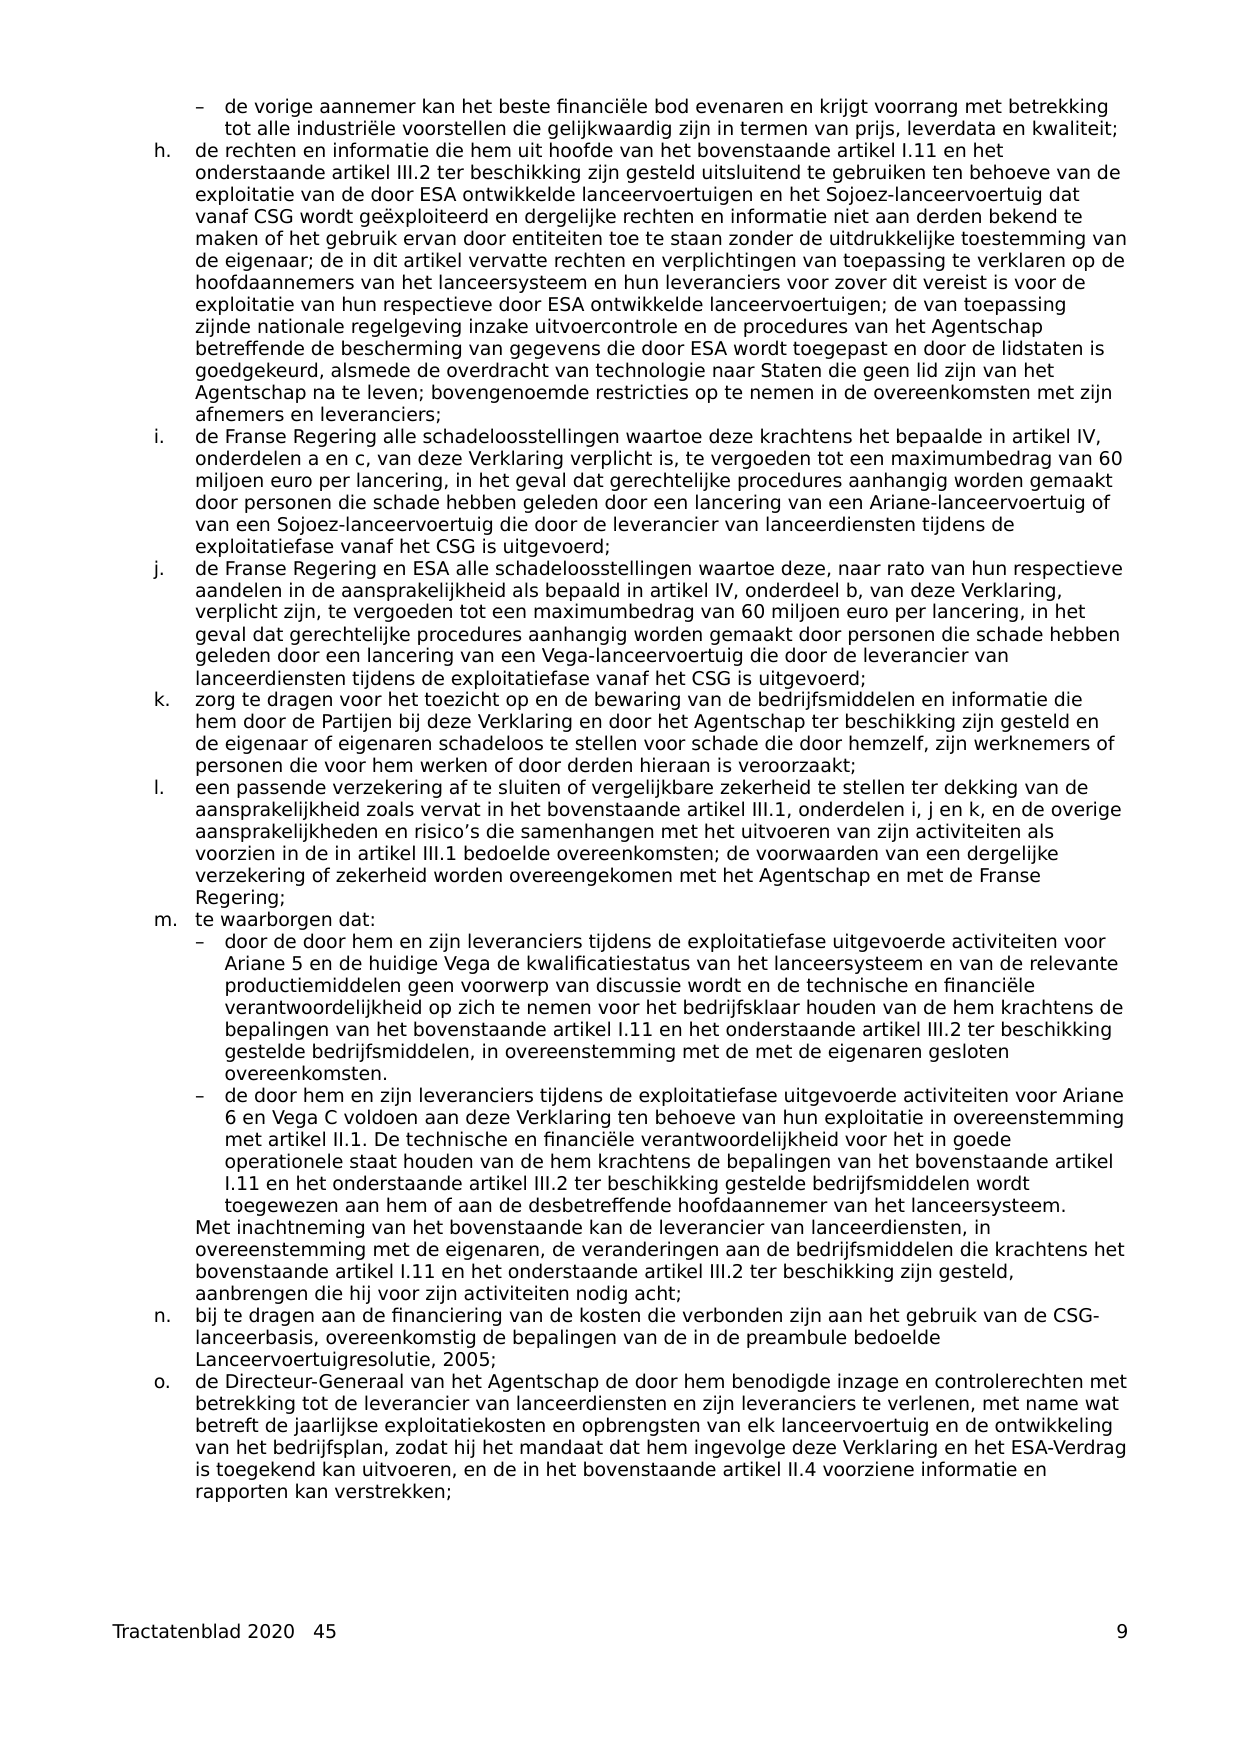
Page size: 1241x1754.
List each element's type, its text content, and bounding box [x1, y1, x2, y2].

text – de vorige aannemer kan het beste financiële bod evenaren en krijgt voorrang met betrekking tot alle industriële voorstellen die gelijkwaardig zijn in termen van prijs, leverdata en kwaliteit; [195, 96, 1128, 140]
text – door de door hem en zijn leveranciers tijdens de exploitatiefase uitgevoerde activiteiten voor Ariane 5 en de huidige Vega de kwalificatiestatus van het lanceersysteem en van de relevante productiemiddelen geen voorwerp van discussie wordt en de technische en financiële verantwoordelijkheid op zich te nemen voor het bedrijfsklaar houden van de hem krachtens de bepalingen van het bovenstaande artikel I.11 en het onderstaande artikel III.2 ter beschikking gestelde bedrijfsmiddelen, in overeenstemming met de met de eigenaren gesloten overeenkomsten. [195, 931, 1128, 1085]
text Met inachtneming van het bovenstaande kan de leverancier van lanceerdiensten, in overeenstemming met de eigenaren, de veranderingen aan de bedrijfsmiddelen die krachtens het bovenstaande artikel I.11 en het onderstaande artikel III.2 ter beschikking zijn gesteld, aanbrengen die hij voor zijn activiteiten nodig acht; [195, 1217, 1128, 1305]
text n. bij te dragen aan de financiering van de kosten die verbonden zijn aan het gebruik van de CSG-lanceerbasis, overeenkomstig de bepalingen van de in de preambule bedoelde Lanceervoertuigresolutie, 2005; [153, 1305, 1128, 1371]
text – de door hem en zijn leveranciers tijdens de exploitatiefase uitgevoerde activiteiten voor Ariane 6 en Vega C voldoen aan deze Verklaring ten behoeve van hun exploitatie in overeenstemming met artikel II.1. De technische en financiële verantwoordelijkheid voor het in goede operationele staat houden van de hem krachtens de bepalingen van het bovenstaande artikel I.11 en het onderstaande artikel III.2 ter beschikking gestelde bedrijfsmiddelen wordt toegewezen aan hem of aan de desbetreffende hoofdaannemer van het lanceersysteem. [195, 1085, 1128, 1217]
text h. de rechten en informatie die hem uit hoofde van het bovenstaande artikel I.11 en het onderstaande artikel III.2 ter beschikking zijn gesteld uitsluitend te gebruiken ten behoeve van de exploitatie van de door ESA ontwikkelde lanceervoertuigen en het Sojoez-lanceervoertuig dat vanaf CSG wordt geëxploiteerd en dergelijke rechten en informatie niet aan derden bekend te maken of het gebruik ervan door entiteiten toe te staan zonder de uitdrukkelijke toestemming van de eigenaar; de in dit artikel vervatte rechten en verplichtingen van toepassing te verklaren op de hoofdaannemers van het lanceersysteem en hun leveranciers voor zover dit vereist is voor de exploitatie van hun respectieve door ESA ontwikkelde lanceervoertuigen; de van toepassing zijnde nationale regelgeving inzake uitvoercontrole en de procedures van het Agentschap betreffende de bescherming van gegevens die door ESA wordt toegepast en door de lidstaten is goedgekeurd, alsmede de overdracht van technologie naar Staten die geen lid zijn van het Agentschap na te leven; bovengenoemde restricties op te nemen in de overeenkomsten met zijn afnemers en leveranciers; [153, 140, 1128, 426]
text j. de Franse Regering en ESA alle schadeloosstellingen waartoe deze, naar rato van hun respectieve aandelen in de aansprakelijkheid als bepaald in artikel IV, onderdeel b, van deze Verklaring, verplicht zijn, te vergoeden tot een maximumbedrag van 60 miljoen euro per lancering, in het geval dat gerechtelijke procedures aanhangig worden gemaakt door personen die schade hebben geleden door een lancering van een Vega-lanceervoertuig die door de leverancier van lanceerdiensten tijdens de exploitatiefase vanaf het CSG is uitgevoerd; [153, 557, 1128, 689]
text m. te waarborgen dat: [153, 909, 1128, 931]
text l. een passende verzekering af te sluiten of vergelijkbare zekerheid te stellen ter dekking van de aansprakelijkheid zoals vervat in het bovenstaande artikel III.1, onderdelen i, j en k, en de overige aansprakelijkheden en risico’s die samenhangen met het uitvoeren van zijn activiteiten als voorzien in de in artikel III.1 bedoelde overeenkomsten; de voorwaarden van een dergelijke verzekering of zekerheid worden overeengekomen met het Agentschap en met de Franse Regering; [153, 777, 1128, 909]
text i. de Franse Regering alle schadeloosstellingen waartoe deze krachtens het bepaalde in artikel IV, onderdelen a en c, van deze Verklaring verplicht is, te vergoeden tot een maximumbedrag van 60 miljoen euro per lancering, in het geval dat gerechtelijke procedures aanhangig worden gemaakt door personen die schade hebben geleden door een lancering van een Ariane-lanceervoertuig of van een Sojoez-lanceervoertuig die door de leverancier van lanceerdiensten tijdens de exploitatiefase vanaf het CSG is uitgevoerd; [153, 426, 1128, 557]
text k. zorg te dragen voor het toezicht op en de bewaring van de bedrijfsmiddelen en informatie die hem door de Partijen bij deze Verklaring en door het Agentschap ter beschikking zijn gesteld en de eigenaar of eigenaren schadeloos te stellen voor schade die door hemzelf, zijn werknemers of personen die voor hem werken of door derden hieraan is veroorzaakt; [153, 689, 1128, 777]
text o. de Directeur-Generaal van het Agentschap de door hem benodigde inzage en controlerechten met betrekking tot de leverancier van lanceerdiensten en zijn leveranciers te verlenen, met name wat betreft de jaarlijkse exploitatiekosten en opbrengsten van elk lanceervoertuig en de ontwikkeling van het bedrijfsplan, zodat hij het mandaat dat hem ingevolge deze Verklaring en het ESA-Verdrag is toegekend kan uitvoeren, en de in het bovenstaande artikel II.4 voorziene informatie en rapporten kan verstrekken; [153, 1371, 1128, 1503]
